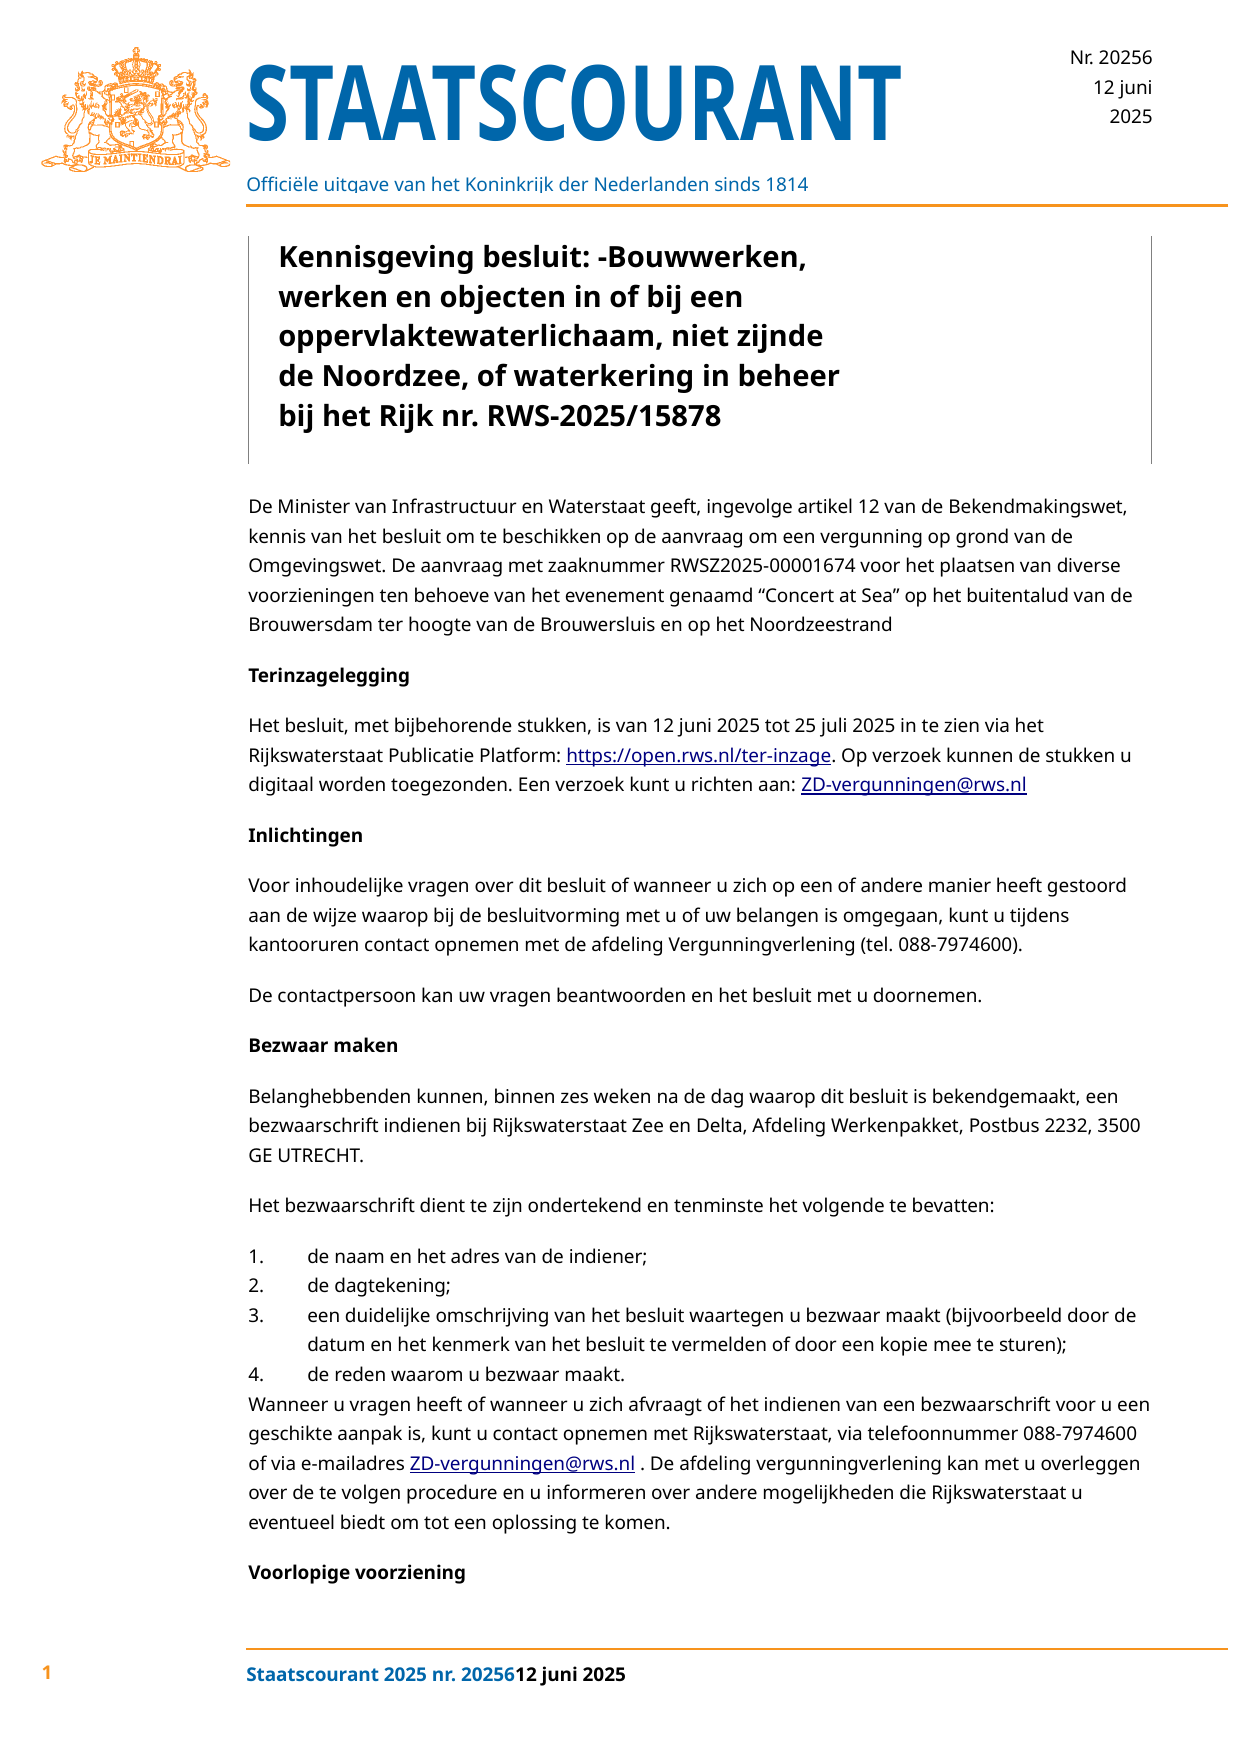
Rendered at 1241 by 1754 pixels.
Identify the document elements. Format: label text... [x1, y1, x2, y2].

text Bezwaar maken [248, 1032, 1152, 1058]
text Het bezwaarschrift dient te zijn ondertekend en tenminste het volgende te bevatten: [248, 1192, 1152, 1218]
list de reden waarom u bezwaar maakt. [248, 1361, 1152, 1387]
table_header [1090, 236, 1151, 413]
text De contactpersoon kan uw vragen beantwoorden en het besluit met u doornemen. [248, 982, 1152, 1008]
text Terinzagelegging [248, 662, 1152, 688]
picture [912, 236, 1090, 414]
list een duidelijke omschrijving van het besluit waartegen u bezwaar maakt (bijvoorbeeld door de datum en het kenmerk van het besluit te vermelden of door een kopie mee te sturen); [248, 1302, 1152, 1357]
text De Minister van Infrastructuur en Waterstaat geeft, ingevolge artikel 12 van de Bekendmakingswet, kennis van het besluit om te beschikken op de aanvraag om een vergunning op grond van de Omgevingswet. De aanvraag met zaaknummer RWSZ2025-00001674 voor het plaatsen van diverse voorzieningen ten behoeve van het evenement genaamd “Concert at Sea” op het buitentalud van de Brouwersdam ter hoogte van de Brouwersluis en op het Noordzeestrand [248, 493, 1152, 637]
list de dagtekening; [248, 1272, 1152, 1298]
list de naam en het adres van de indiener; [248, 1243, 1152, 1269]
text Wanneer u vragen heeft of wanneer u zich afvraagt of het indienen van een bezwaarschrift voor u een geschikte aanpak is, kunt u contact opnemen met Rijkswaterstaat, via telefoonnummer 088-7974600 of via e-mailadres ZD-vergunningen@rws.nl . De afdeling vergunningverlening kan met u overleggen over de te volgen procedure en u informeren over andere mogelijkheden die Rijkswaterstaat u eventueel biedt om tot een oplossing te komen. [248, 1391, 1152, 1535]
picture [41, 47, 231, 172]
text Voorlopige voorziening [248, 1559, 1152, 1585]
table_header Kennisgeving besluit: -Bouwwerken, werken en objecten in of bij een oppervlaktewaterlichaam, niet zijnde de Noordzee, of waterkering in beheer bij het Rijk nr. RWS-2025/15878 [249, 236, 850, 464]
text Belanghebbenden kunnen, binnen zes weken na de dag waarop dit besluit is bekendgemaakt, een bezwaarschrift indienen bij Rijkswaterstaat Zee en Delta, Afdeling Werkenpakket, Postbus 2232, 3500 GE UTRECHT. [248, 1083, 1152, 1168]
table_header [850, 236, 912, 413]
text Inlichtingen [248, 822, 1152, 848]
text Het besluit, met bijbehorende stukken, is van 12 juni 2025 tot 25 juli 2025 in te zien via het Rijkswaterstaat Publicatie Platform: https://open.rws.nl/ter-inzage. Op verzoek kunnen de stukken u digitaal worden toegezonden. Een verzoek kunt u richten aan: ZD-vergunningen@rws.nl [248, 712, 1152, 797]
table_header [850, 414, 1151, 464]
text Voor inhoudelijke vragen over dit besluit of wanneer u zich op een of andere manier heeft gestoord aan de wijze waarop bij de besluitvorming met u of uw belangen is omgegaan, kunt u tijdens kantooruren contact opnemen met de afdeling Vergunningverlening (tel. 088-7974600). [248, 872, 1152, 957]
